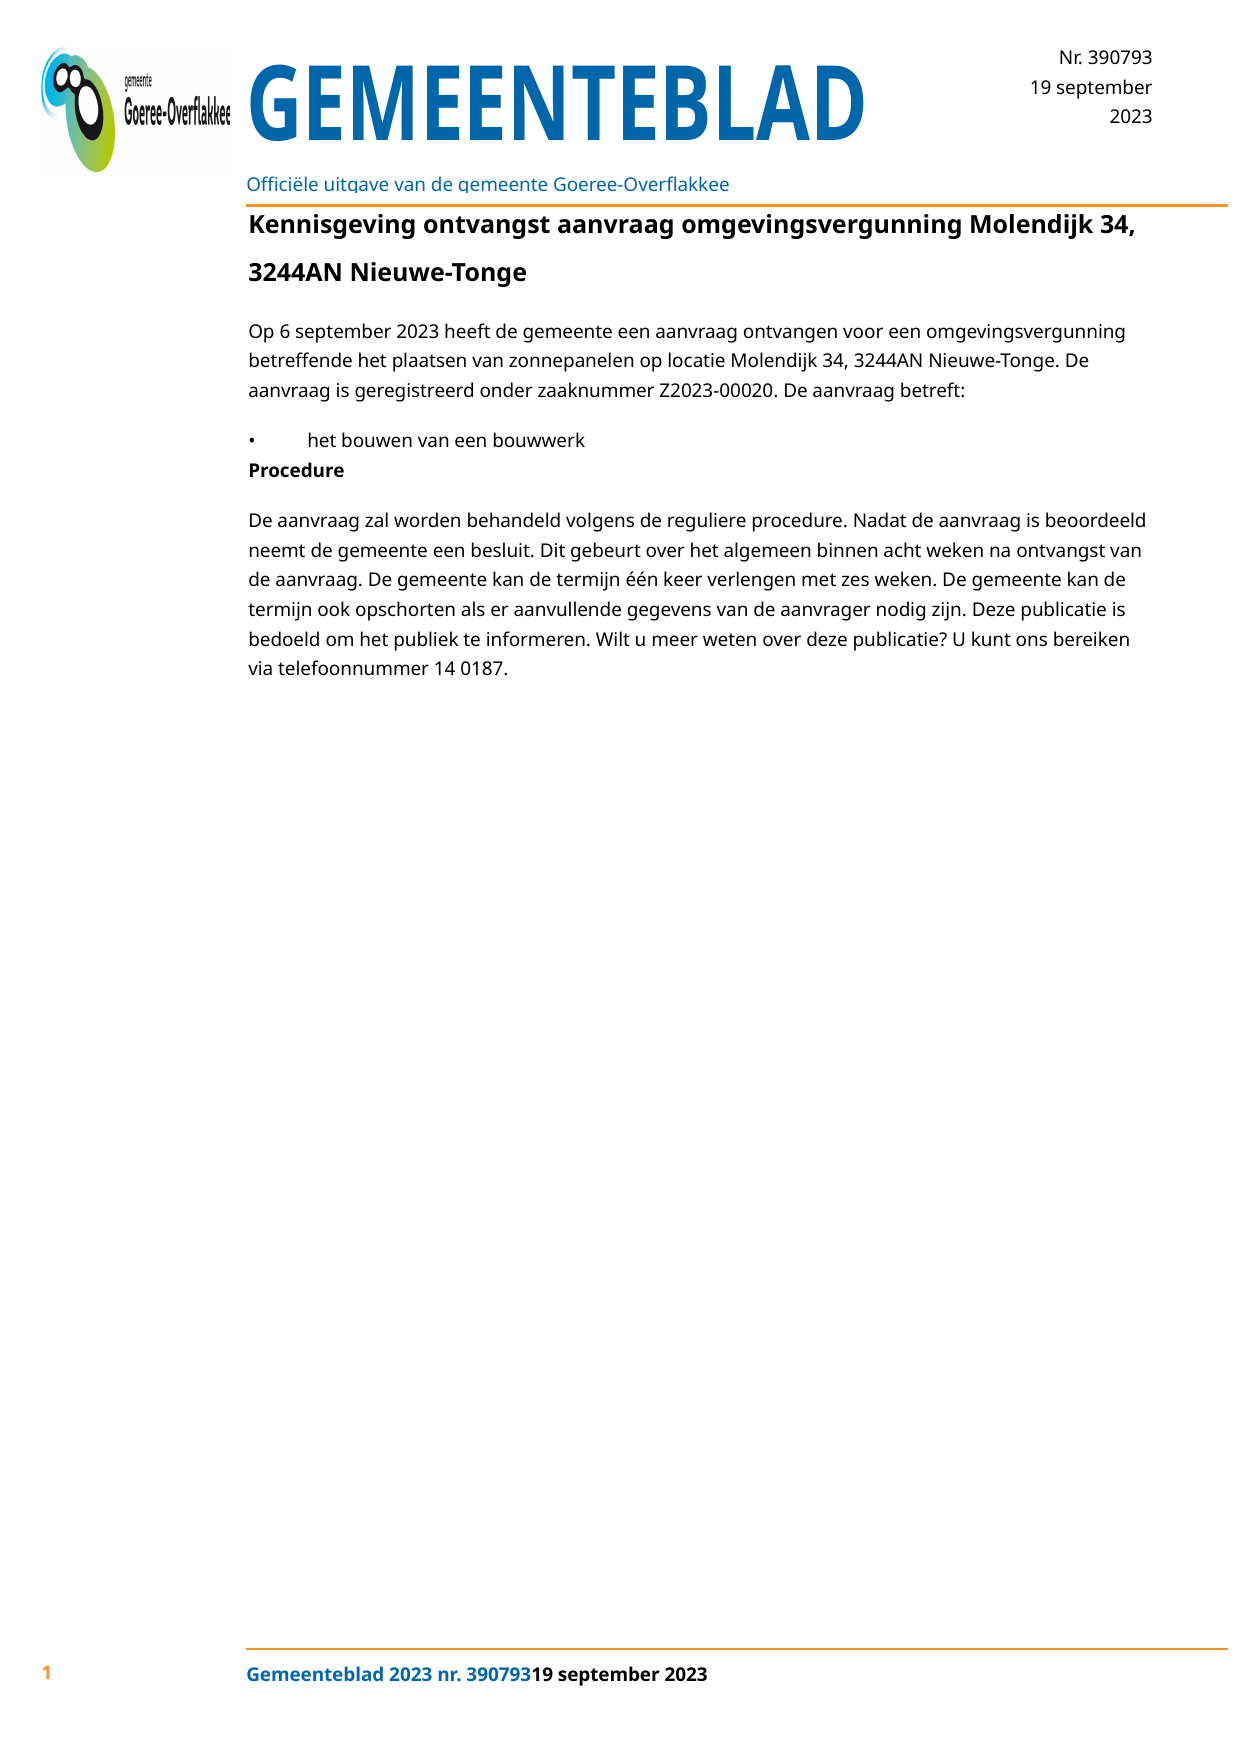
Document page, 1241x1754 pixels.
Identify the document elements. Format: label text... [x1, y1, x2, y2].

text Kennisgeving ontvangst aanvraag omgevingsvergunning Molendijk 34, 3244AN Nieuwe-Tonge [248, 207, 1152, 288]
text Op 6 september 2023 heeft de gemeente een aanvraag ontvangen voor een omgevingsvergunning betreffende het plaatsen van zonnepanelen op locatie Molendijk 34, 3244AN Nieuwe-Tonge. De aanvraag is geregistreerd onder zaaknummer Z2023-00020. De aanvraag betreft: [248, 318, 1152, 403]
picture [41, 47, 231, 172]
text De aanvraag zal worden behandeld volgens de reguliere procedure. Nadat de aanvraag is beoordeeld neemt de gemeente een besluit. Dit gebeurt over het algemeen binnen acht weken na ontvangst van de aanvraag. De gemeente kan de termijn één keer verlengen met zes weken. De gemeente kan de termijn ook opschorten als er aanvullende gegevens van de aanvrager nodig zijn. Deze publicatie is bedoeld om het publiek te informeren. Wilt u meer weten over deze publicatie? U kunt ons bereiken via telefoonnummer 14 0187. [248, 507, 1152, 681]
list het bouwen van een bouwwerk [248, 427, 1152, 453]
text Procedure [248, 457, 1152, 483]
